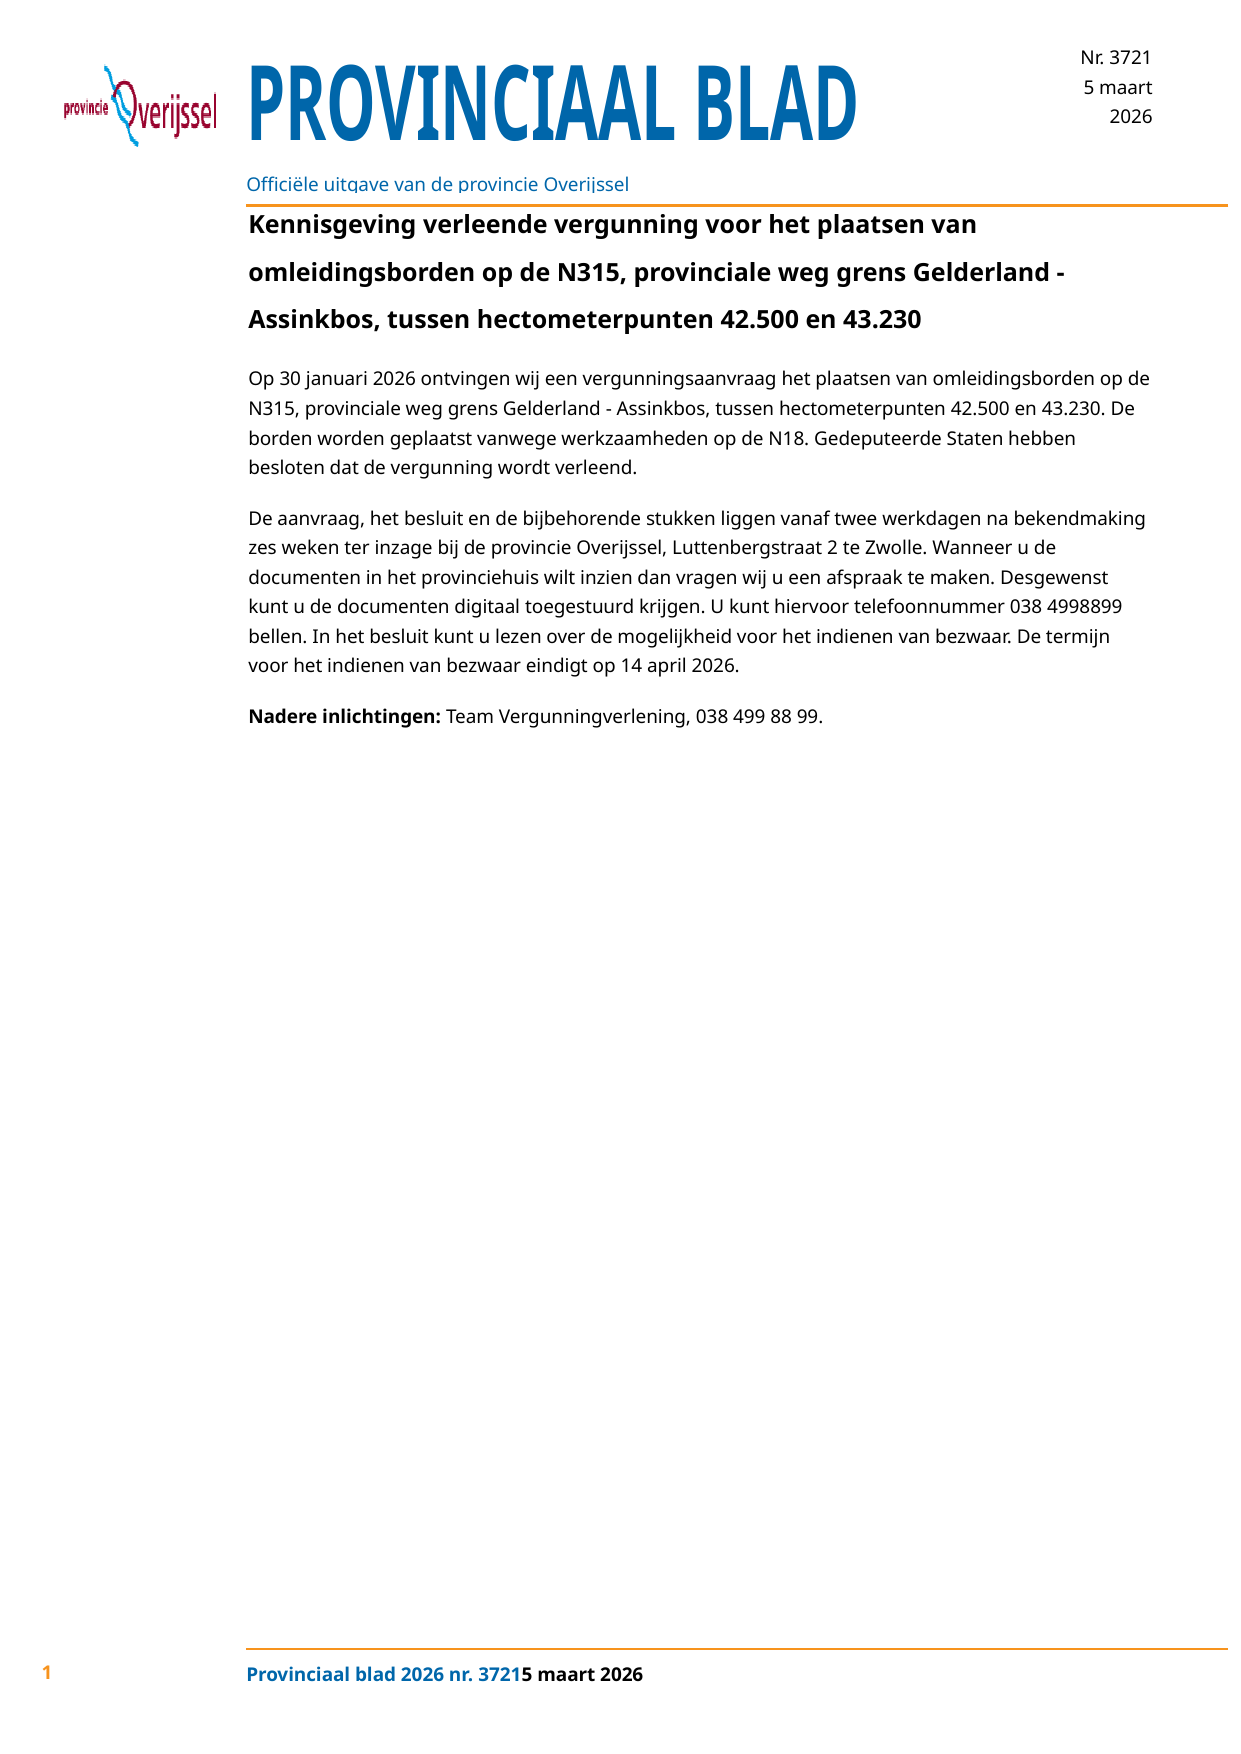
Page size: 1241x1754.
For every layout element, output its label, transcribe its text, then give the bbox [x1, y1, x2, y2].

text Nadere inlichtingen: Team Vergunningverlening, 038 499 88 99. [248, 703, 1152, 729]
text Op 30 januari 2026 ontvingen wij een vergunningsaanvraag het plaatsen van omleidingsborden op de N315, provinciale weg grens Gelderland - Assinkbos, tussen hectometerpunten 42.500 en 43.230. De borden worden geplaatst vanwege werkzaamheden op de N18. Gedeputeerde Staten hebben besloten dat de vergunning wordt verleend. [248, 366, 1152, 480]
picture [41, 47, 231, 172]
text Kennisgeving verleende vergunning voor het plaatsen van omleidingsborden op de N315, provinciale weg grens Gelderland - Assinkbos, tussen hectometerpunten 42.500 en 43.230 [248, 207, 1152, 336]
text De aanvraag, het besluit en de bijbehorende stukken liggen vanaf twee werkdagen na bekendmaking zes weken ter inzage bij de provincie Overijssel, Luttenbergstraat 2 te Zwolle. Wanneer u de documenten in het provinciehuis wilt inzien dan vragen wij u een afspraak te maken. Desgewenst kunt u de documenten digitaal toegestuurd krijgen. U kunt hiervoor telefoonnummer 038 4998899 bellen. In het besluit kunt u lezen over de mogelijkheid voor het indienen van bezwaar. De termijn voor het indienen van bezwaar eindigt op 14 april 2026. [248, 505, 1152, 678]
